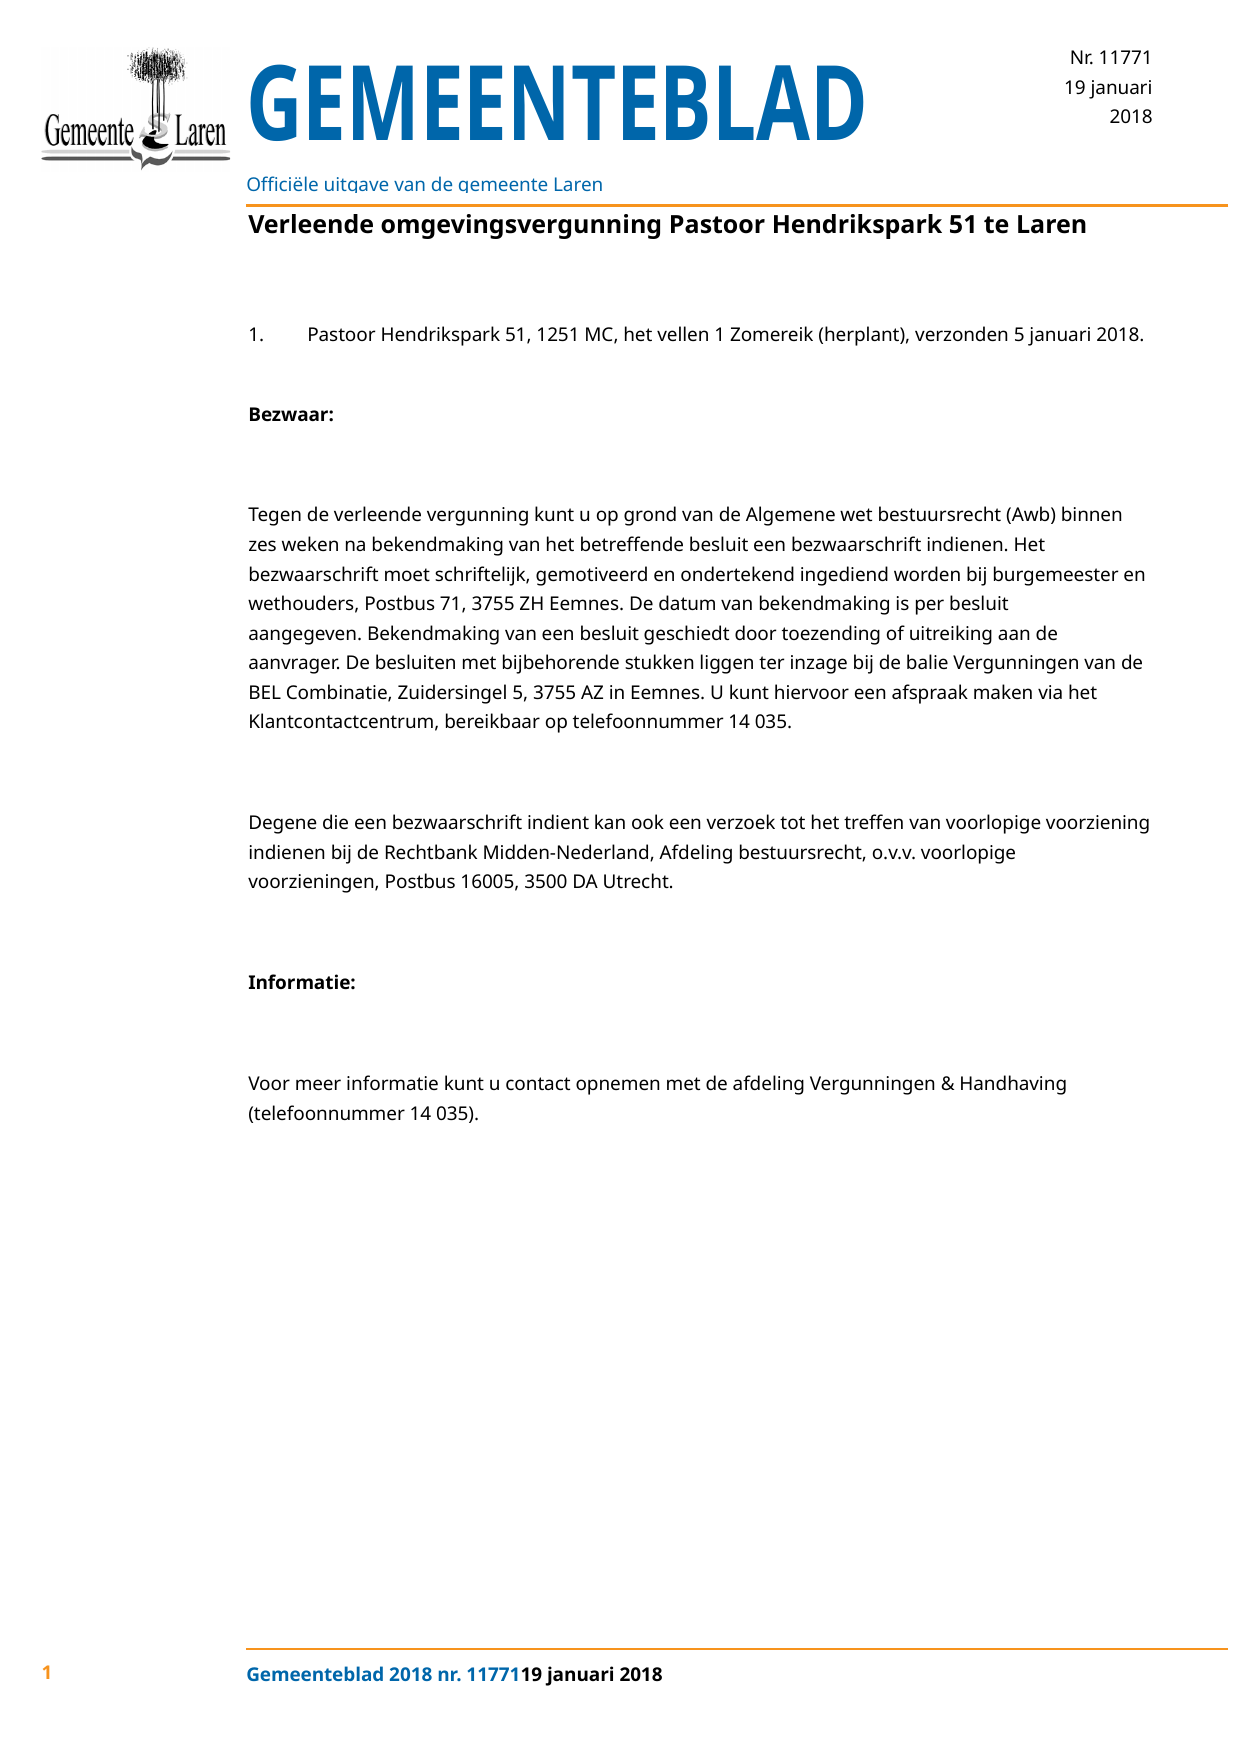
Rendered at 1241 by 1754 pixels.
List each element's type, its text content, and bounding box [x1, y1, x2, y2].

text Voor meer informatie kunt u contact opnemen met de afdeling Vergunningen & Handhaving (telefoonnummer 14 035). [248, 1070, 1152, 1126]
text Verleende omgevingsvergunning Pastoor Hendrikspark 51 te Laren [248, 207, 1152, 241]
list Pastoor Hendrikspark 51, 1251 MC, het vellen 1 Zomereik (herplant), verzonden 5 januari 2018. [248, 321, 1152, 346]
text Degene die een bezwaarschrift indient kan ook een verzoek tot het treffen van voorlopige voorziening indienen bij de Rechtbank Midden-Nederland, Afdeling bestuursrecht, o.v.v. voorlopige voorzieningen, Postbus 16005, 3500 DA Utrecht. [248, 809, 1152, 894]
text Tegen de verleende vergunning kunt u op grond van de Algemene wet bestuursrecht (Awb) binnen zes weken na bekendmaking van het betreffende besluit een bezwaarschrift indienen. Het bezwaarschrift moet schriftelijk, gemotiveerd en ondertekend ingediend worden bij burgemeester en wethouders, Postbus 71, 3755 ZH Eemnes. De datum van bekendmaking is per besluit aangegeven. Bekendmaking van een besluit geschiedt door toezending of uitreiking aan de aanvrager. De besluiten met bijbehorende stukken liggen ter inzage bij de balie Vergunningen van de BEL Combinatie, Zuidersingel 5, 3755 AZ in Eemnes. U kunt hiervoor een afspraak maken via het Klantcontactcentrum, bereikbaar op telefoonnummer 14 035. [248, 502, 1152, 734]
text Informatie: [248, 969, 1152, 995]
text Bezwaar: [248, 401, 1152, 426]
picture [41, 47, 231, 172]
